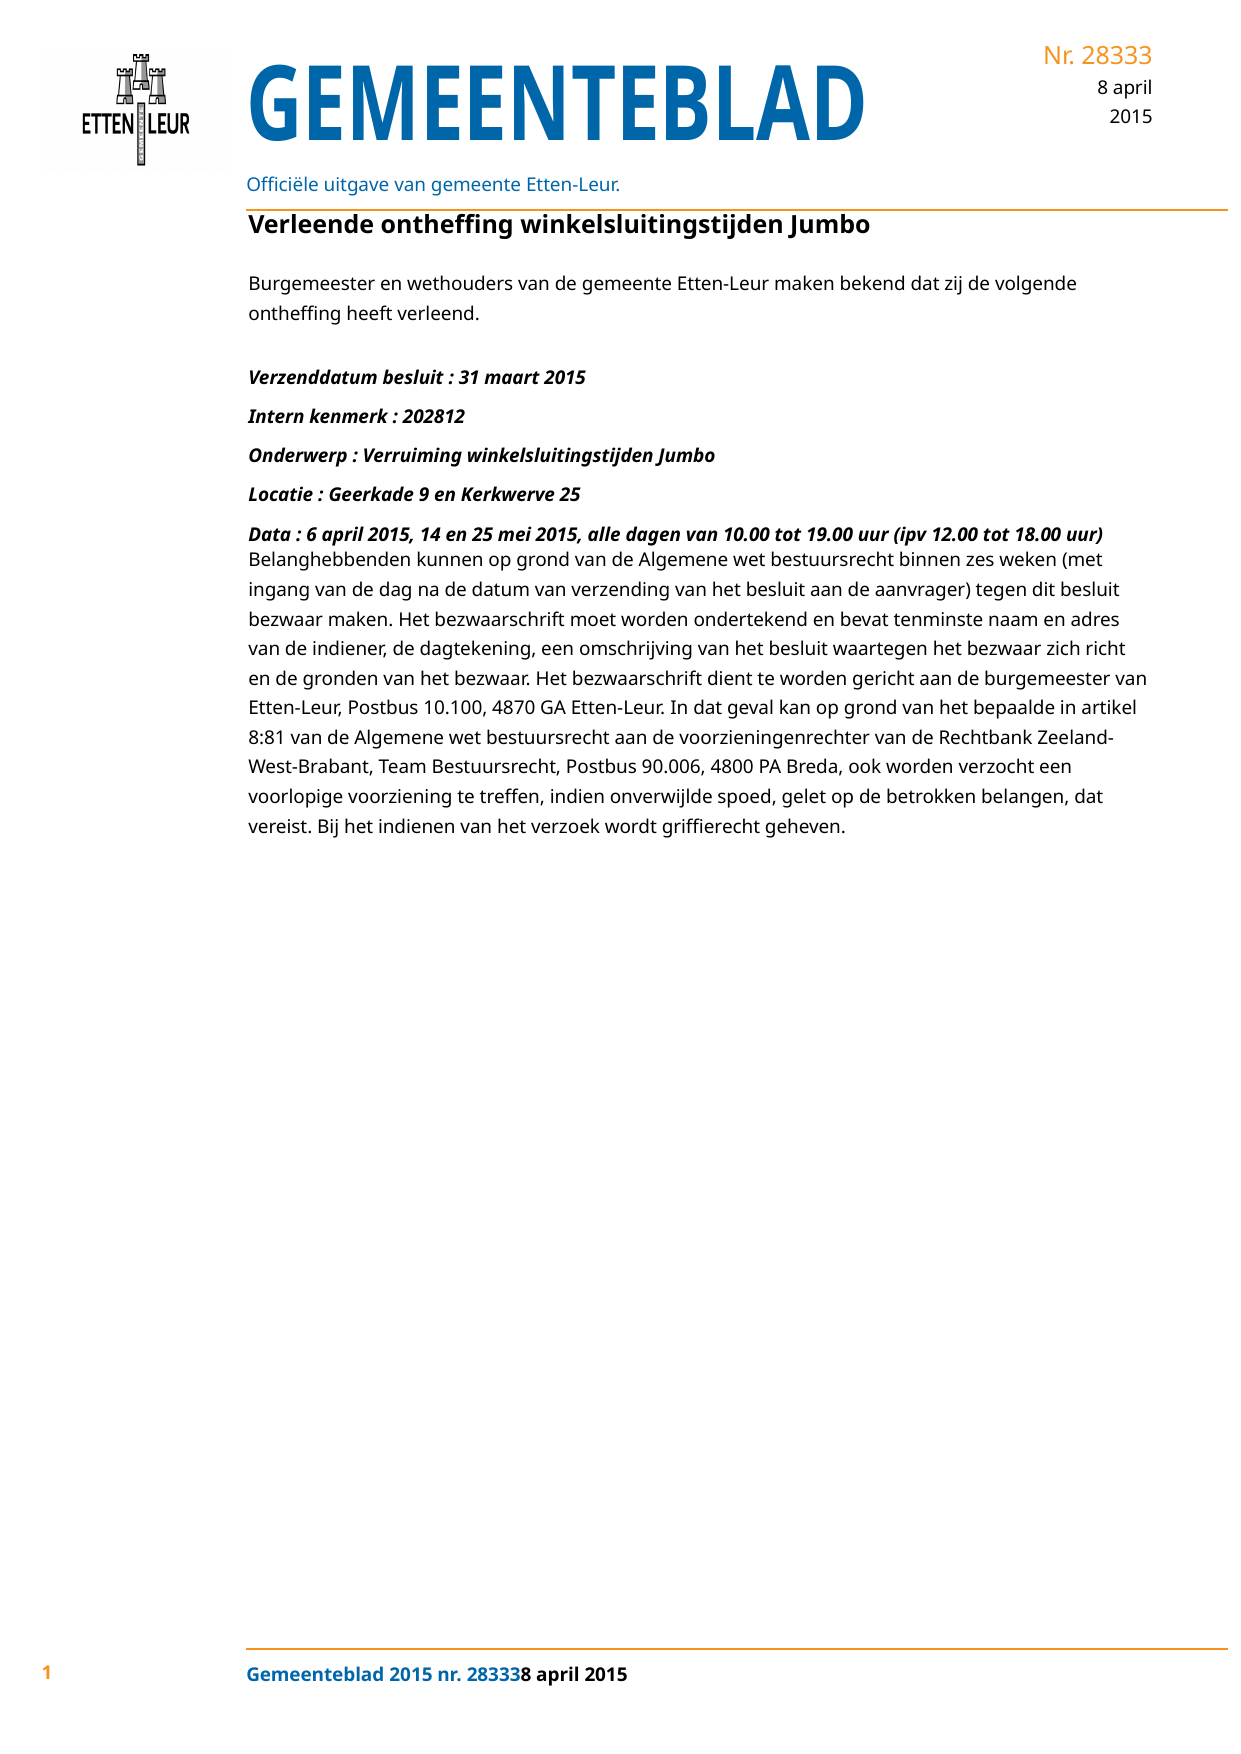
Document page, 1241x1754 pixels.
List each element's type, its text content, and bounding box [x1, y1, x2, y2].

text Locatie : Geerkade 9 en Kerkwerve 25 [248, 482, 1152, 507]
picture [41, 47, 231, 172]
text Onderwerp : Verruiming winkelsluitingstijden Jumbo [248, 442, 1152, 468]
text Data : 6 april 2015, 14 en 25 mei 2015, alle dagen van 10.00 tot 19.00 uur (ipv 12.00 tot 18.00 uur) [248, 521, 1152, 547]
text Verleende ontheffing winkelsluitingstijden Jumbo [248, 211, 1152, 241]
text Belanghebbenden kunnen op grond van de Algemene wet bestuursrecht binnen zes weken (met ingang van de dag na de datum van verzending van het besluit aan de aanvrager) tegen dit besluit bezwaar maken. Het bezwaarschrift moet worden ondertekend en bevat tenminste naam en adres van de indiener, de dagtekening, een omschrijving van het besluit waartegen het bezwaar zich richt en de gronden van het bezwaar. Het bezwaarschrift dient te worden gericht aan de burgemeester van Etten-Leur, Postbus 10.100, 4870 GA Etten-Leur. In dat geval kan op grond van het bepaalde in artikel 8:81 van de Algemene wet bestuursrecht aan de voorzieningenrechter van de Rechtbank Zeeland-West-Brabant, Team Bestuursrecht, Postbus 90.006, 4800 PA Breda, ook worden verzocht een voorlopige voorziening te treffen, indien onverwijlde spoed, gelet op de betrokken belangen, dat vereist. Bij het indienen van het verzoek wordt griffierecht geheven. [248, 547, 1152, 839]
text Verzenddatum besluit : 31 maart 2015 [248, 364, 1152, 389]
text Intern kenmerk : 202812 [248, 403, 1152, 429]
text Burgemeester en wethouders van de gemeente Etten-Leur maken bekend dat zij de volgende ontheffing heeft verleend. [248, 270, 1152, 326]
